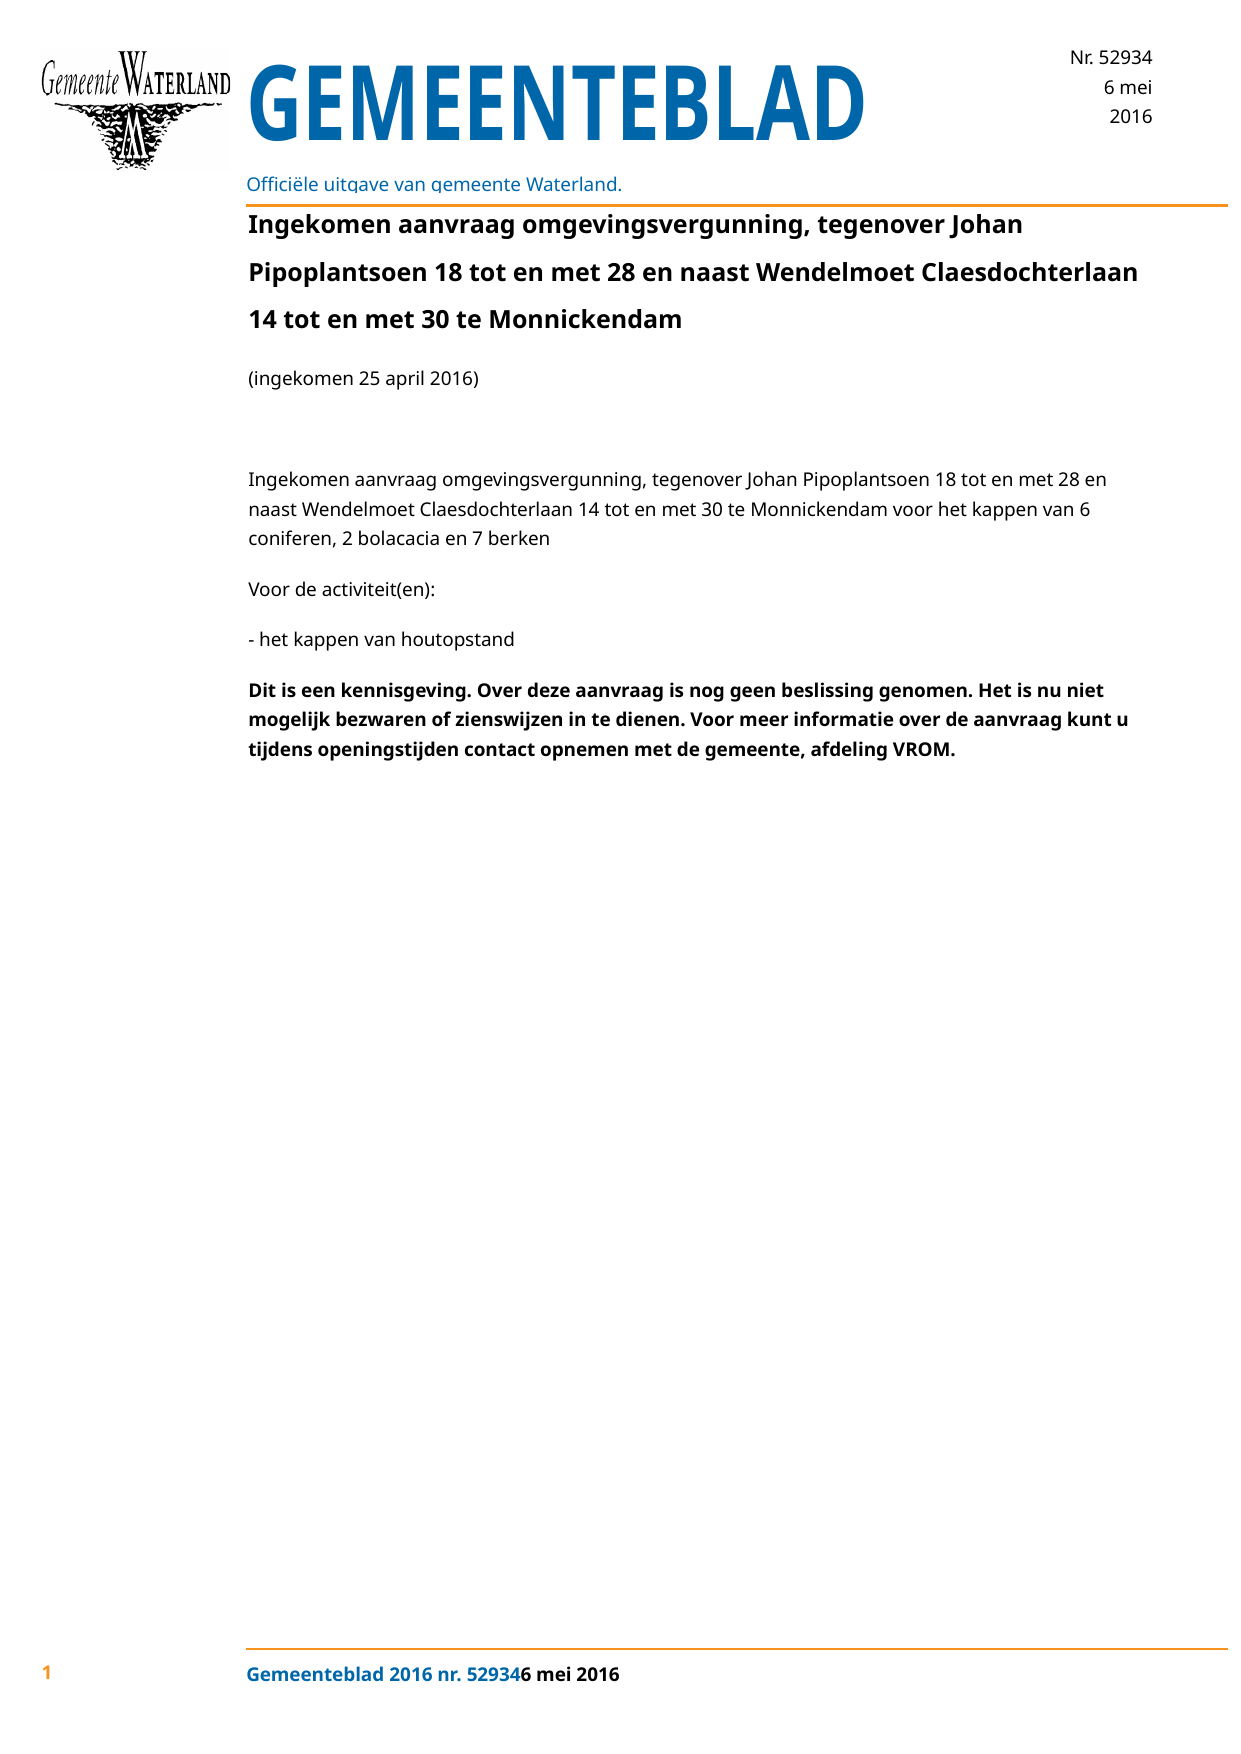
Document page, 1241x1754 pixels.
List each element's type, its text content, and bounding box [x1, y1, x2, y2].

picture [41, 47, 231, 172]
text Ingekomen aanvraag omgevingsvergunning, tegenover Johan Pipoplantsoen 18 tot en met 28 en naast Wendelmoet Claesdochterlaan 14 tot en met 30 te Monnickendam [248, 207, 1152, 336]
text Voor de activiteit(en): [248, 576, 1152, 602]
text - het kappen van houtopstand [248, 626, 1152, 652]
text Dit is een kennisgeving. Over deze aanvraag is nog geen beslissing genomen. Het is nu niet mogelijk bezwaren of zienswijzen in te dienen. Voor meer informatie over de aanvraag kunt u tijdens openingstijden contact opnemen met de gemeente, afdeling VROM. [248, 677, 1152, 762]
text (ingekomen 25 april 2016) [248, 366, 1152, 391]
text Ingekomen aanvraag omgevingsvergunning, tegenover Johan Pipoplantsoen 18 tot en met 28 en naast Wendelmoet Claesdochterlaan 14 tot en met 30 te Monnickendam voor het kappen van 6 coniferen, 2 bolacacia en 7 berken [248, 466, 1152, 551]
